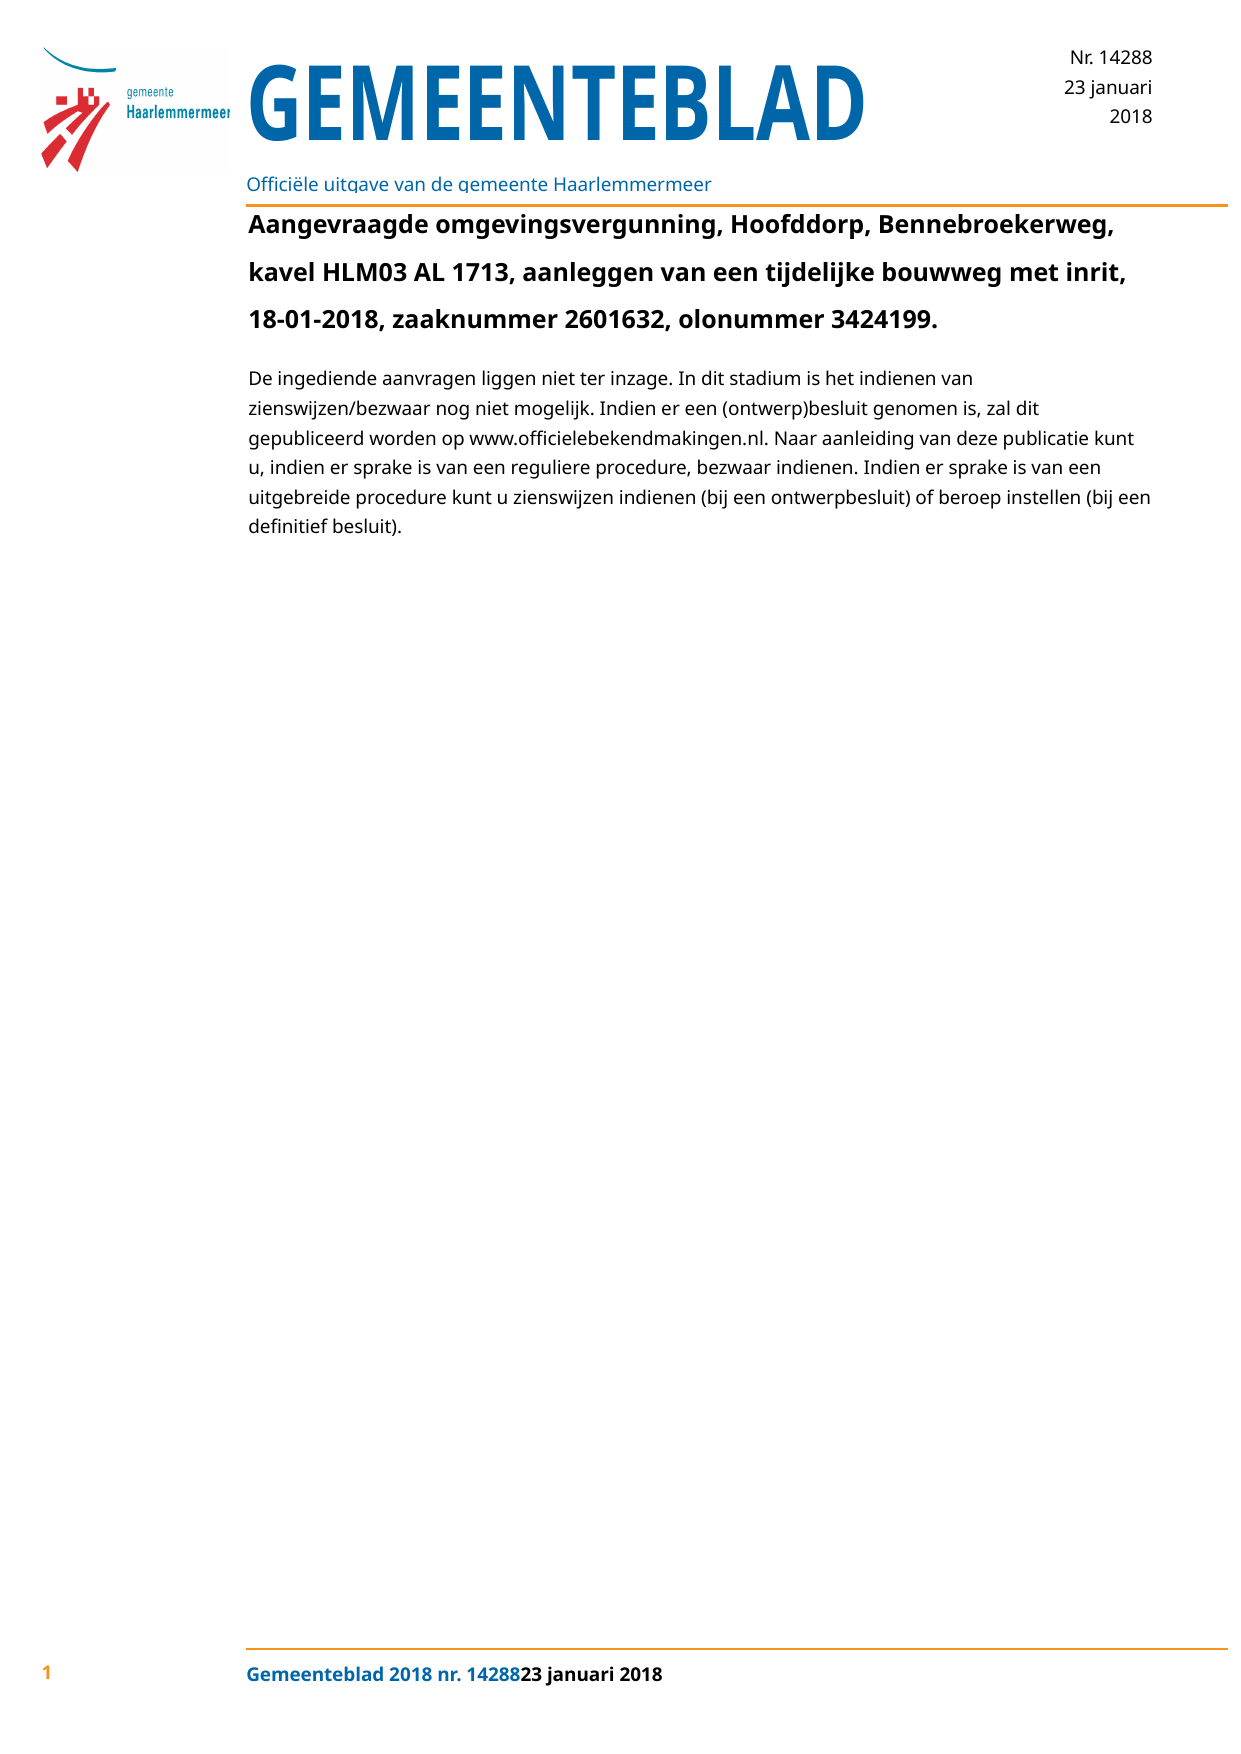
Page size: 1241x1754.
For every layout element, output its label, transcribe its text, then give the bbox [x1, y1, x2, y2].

picture [41, 47, 231, 172]
text De ingediende aanvragen liggen niet ter inzage. In dit stadium is het indienen van zienswijzen/bezwaar nog niet mogelijk. Indien er een (ontwerp)besluit genomen is, zal dit gepubliceerd worden op www.officielebekendmakingen.nl. Naar aanleiding van deze publicatie kunt u, indien er sprake is van een reguliere procedure, bezwaar indienen. Indien er sprake is van een uitgebreide procedure kunt u zienswijzen indienen (bij een ontwerpbesluit) of beroep instellen (bij een definitief besluit). [248, 366, 1152, 539]
text Aangevraagde omgevingsvergunning, Hoofddorp, Bennebroekerweg, kavel HLM03 AL 1713, aanleggen van een tijdelijke bouwweg met inrit, 18-01-2018, zaaknummer 2601632, olonummer 3424199. [248, 207, 1152, 336]
